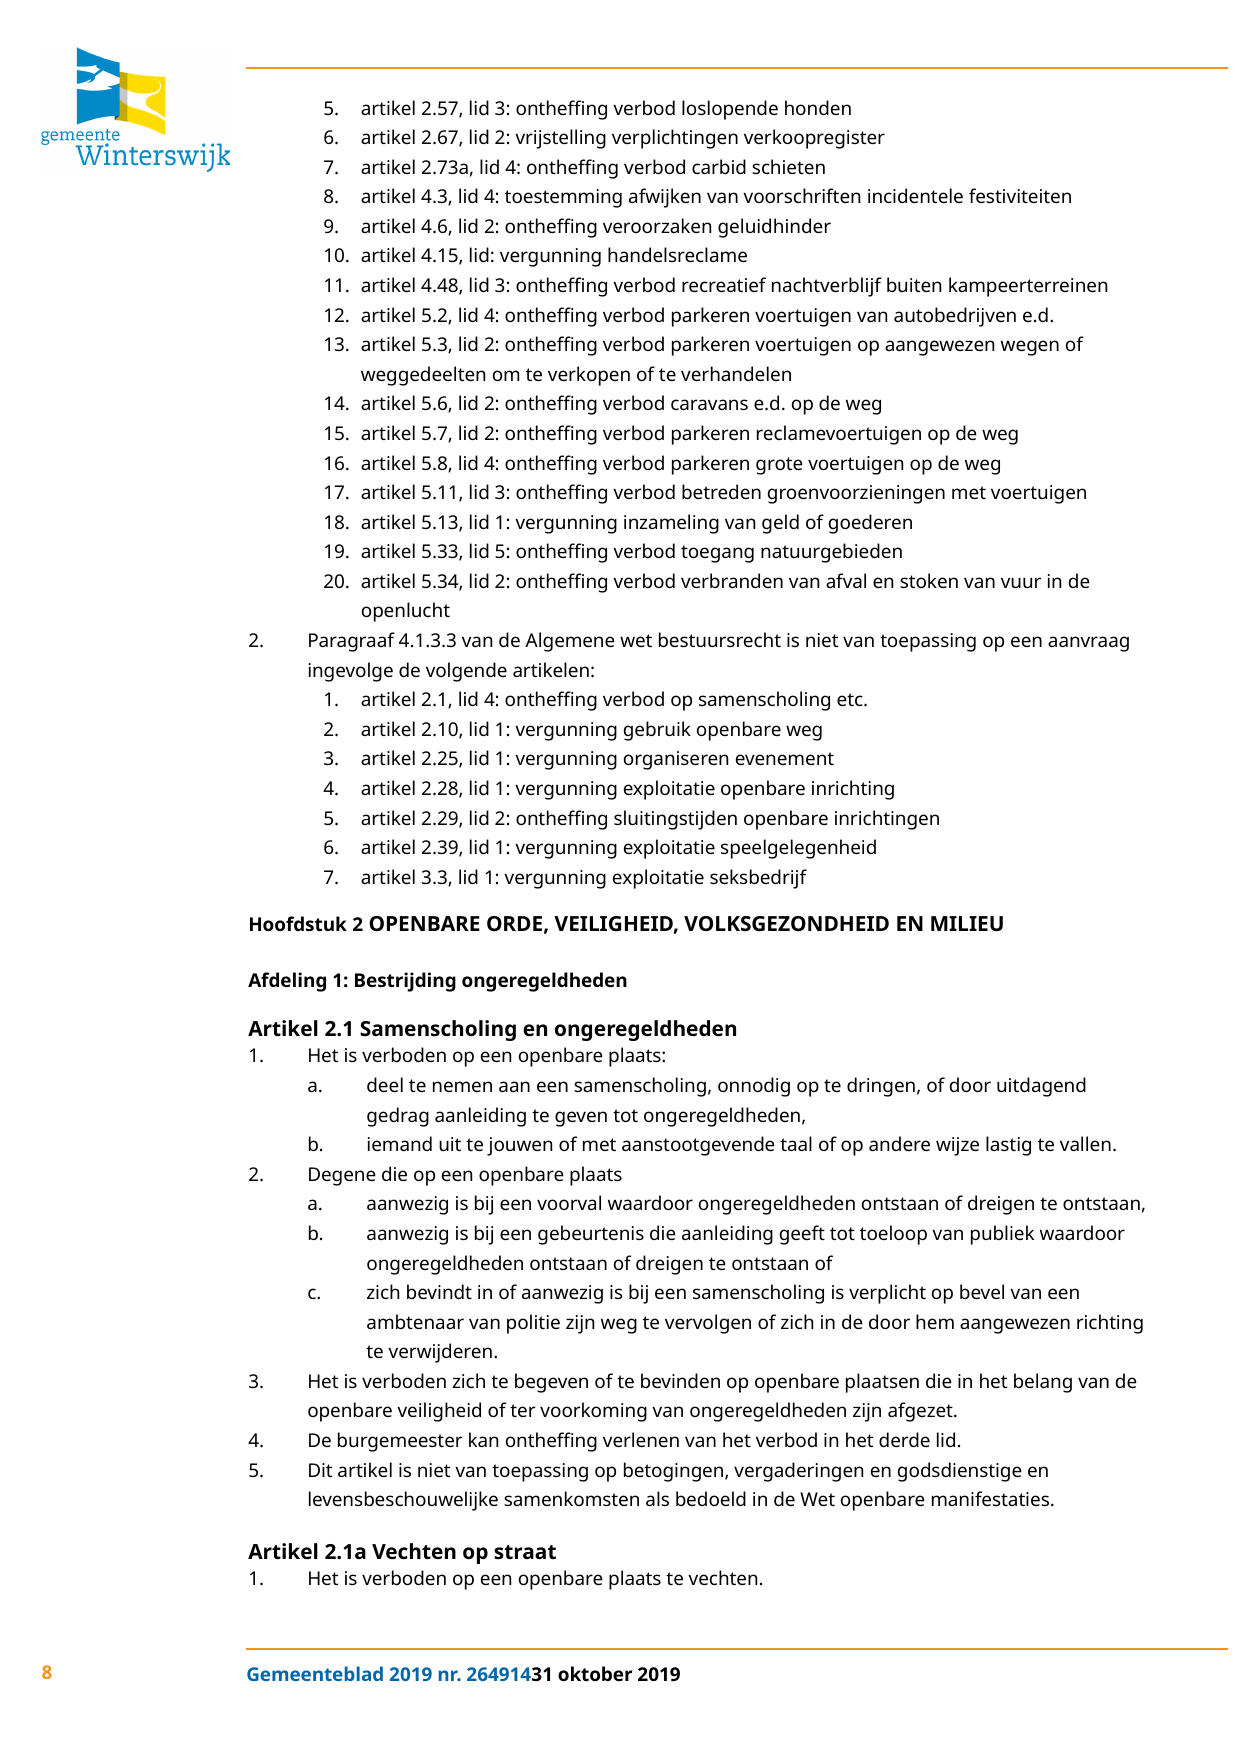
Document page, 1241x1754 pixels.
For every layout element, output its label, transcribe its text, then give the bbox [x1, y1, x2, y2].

list artikel 2.28, lid 1: vergunning exploitatie openbare inrichting [323, 775, 1152, 801]
list aanwezig is bij een voorval waardoor ongeregeldheden ontstaan of dreigen te ontstaan, [307, 1191, 1152, 1216]
list artikel 2.10, lid 1: vergunning gebruik openbare weg [323, 716, 1152, 742]
list artikel 5.8, lid 4: ontheffing verbod parkeren grote voertuigen op de weg [323, 450, 1152, 476]
list artikel 3.3, lid 1: vergunning exploitatie seksbedrijf [323, 864, 1152, 890]
list artikel 2.39, lid 1: vergunning exploitatie speelgelegenheid [323, 834, 1152, 860]
picture [41, 47, 231, 172]
list artikel 2.1, lid 4: ontheffing verbod op samenscholing etc. [323, 686, 1152, 712]
list artikel 4.48, lid 3: ontheffing verbod recreatief nachtverblijf buiten kampeerterreinen [323, 272, 1152, 298]
list artikel 5.7, lid 2: ontheffing verbod parkeren reclamevoertuigen op de weg [323, 420, 1152, 446]
list De burgemeester kan ontheffing verlenen van het verbod in het derde lid. [248, 1427, 1152, 1453]
list artikel 2.73a, lid 4: ontheffing verbod carbid schieten [323, 154, 1152, 180]
list Het is verboden op een openbare plaats te vechten. [248, 1565, 1152, 1591]
list artikel 5.13, lid 1: vergunning inzameling van geld of goederen [323, 509, 1152, 535]
picture [225, 153, 231, 162]
list zich bevindt in of aanwezig is bij een samenscholing is verplicht op bevel van een ambtenaar van politie zijn weg te vervolgen of zich in de door hem aangewezen richting te verwijderen. [307, 1279, 1152, 1364]
text Artikel 2.1a Vechten op straat [248, 1537, 1152, 1565]
list Het is verboden op een openbare plaats: [248, 1043, 1152, 1068]
list artikel 5.6, lid 2: ontheffing verbod caravans e.d. op de weg [323, 391, 1152, 416]
list artikel 4.15, lid: vergunning handelsreclame [323, 243, 1152, 268]
list artikel 2.25, lid 1: vergunning organiseren evenement [323, 746, 1152, 771]
text Artikel 2.1 Samenscholing en ongeregeldheden [248, 1014, 1152, 1043]
list Het is verboden zich te begeven of te bevinden op openbare plaatsen die in het belang van de openbare veiligheid of ter voorkoming van ongeregeldheden zijn afgezet. [248, 1368, 1152, 1423]
list artikel 5.11, lid 3: ontheffing verbod betreden groenvoorzieningen met voertuigen [323, 479, 1152, 505]
list deel te nemen aan een samenscholing, onnodig op te dringen, of door uitdagend gedrag aanleiding te geven tot ongeregeldheden, [307, 1072, 1152, 1127]
list artikel 5.34, lid 2: ontheffing verbod verbranden van afval en stoken van vuur in de openlucht [323, 568, 1152, 623]
list artikel 4.6, lid 2: ontheffing veroorzaken geluidhinder [323, 213, 1152, 239]
list artikel 5.2, lid 4: ontheffing verbod parkeren voertuigen van autobedrijven e.d. [323, 302, 1152, 328]
list artikel 5.33, lid 5: ontheffing verbod toegang natuurgebieden [323, 538, 1152, 564]
list Dit artikel is niet van toepassing op betogingen, vergaderingen en godsdienstige en levensbeschouwelijke samenkomsten als bedoeld in de Wet openbare manifestaties. [248, 1457, 1152, 1512]
list artikel 2.57, lid 3: ontheffing verbod loslopende honden [323, 95, 1152, 121]
text Afdeling 1: Bestrijding ongeregeldheden [248, 968, 1152, 993]
text Hoofdstuk 2 OPENBARE ORDE, VEILIGHEID, VOLKSGEZONDHEID EN MILIEU [248, 909, 1152, 938]
list artikel 2.29, lid 2: ontheffing sluitingstijden openbare inrichtingen [323, 805, 1152, 831]
list Degene die op een openbare plaats [248, 1161, 1152, 1187]
list Paragraaf 4.1.3.3 van de Algemene wet bestuursrecht is niet van toepassing op een aanvraag ingevolge de volgende artikelen: [248, 627, 1152, 683]
list artikel 5.3, lid 2: ontheffing verbod parkeren voertuigen op aangewezen wegen of weggedeelten om te verkopen of te verhandelen [323, 331, 1152, 387]
list artikel 2.67, lid 2: vrijstelling verplichtingen verkoopregister [323, 124, 1152, 150]
list iemand uit te jouwen of met aanstootgevende taal of op andere wijze lastig te vallen. [307, 1131, 1152, 1157]
list artikel 4.3, lid 4: toestemming afwijken van voorschriften incidentele festiviteiten [323, 183, 1152, 209]
list aanwezig is bij een gebeurtenis die aanleiding geeft tot toeloop van publiek waardoor ongeregeldheden ontstaan of dreigen te ontstaan of [307, 1220, 1152, 1275]
